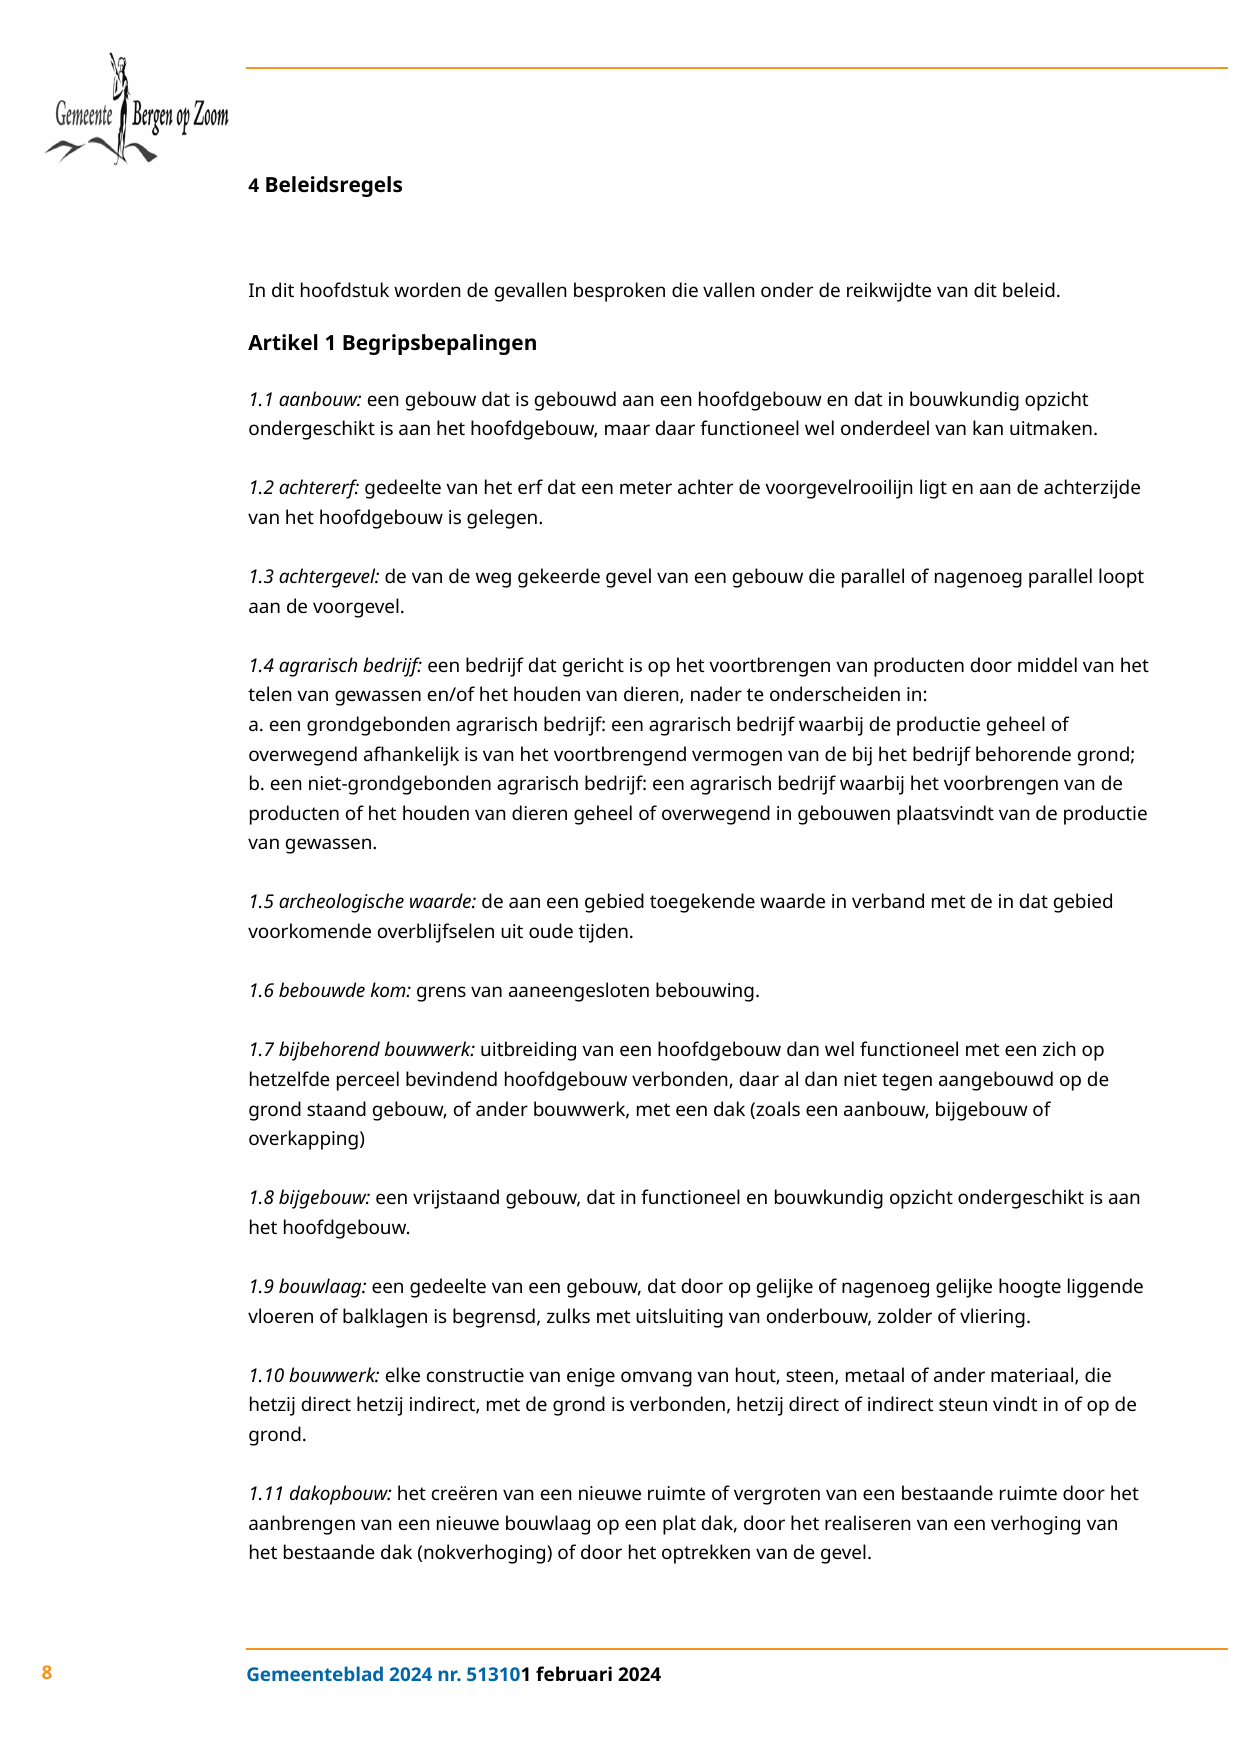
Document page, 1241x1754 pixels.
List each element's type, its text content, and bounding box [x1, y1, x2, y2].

text 1.10 bouwwerk: elke constructie van enige omvang van hout, steen, metaal of ander materiaal, die hetzij direct hetzij indirect, met de grond is verbonden, hetzij direct of indirect steun vindt in of op de grond. [248, 1362, 1152, 1447]
text 4 Beleidsregels [248, 170, 1152, 198]
text Artikel 1 Begripsbepalingen [248, 328, 1152, 356]
text 1.8 bijgebouw: een vrijstaand gebouw, dat in functioneel en bouwkundig opzicht ondergeschikt is aan het hoofdgebouw. [248, 1184, 1152, 1240]
text 1.5 archeologische waarde: de aan een gebied toegekende waarde in verband met de in dat gebied voorkomende overblijfselen uit oude tijden. [248, 889, 1152, 944]
text In dit hoofdstuk worden de gevallen besproken die vallen onder de reikwijdte van dit beleid. [248, 277, 1152, 303]
text 1.3 achtergevel: de van de weg gekeerde gevel van een gebouw die parallel of nagenoeg parallel loopt aan de voorgevel. [248, 563, 1152, 618]
text a. een grondgebonden agrarisch bedrijf: een agrarisch bedrijf waarbij de productie geheel of overwegend afhankelijk is van het voortbrengend vermogen van de bij het bedrijf behorende grond; [248, 711, 1152, 766]
text 1.9 bouwlaag: een gedeelte van een gebouw, dat door op gelijke of nagenoeg gelijke hoogte liggende vloeren of balklagen is begrensd, zulks met uitsluiting van onderbouw, zolder of vliering. [248, 1273, 1152, 1328]
picture [41, 47, 231, 172]
text 1.7 bijbehorend bouwwerk: uitbreiding van een hoofdgebouw dan wel functioneel met een zich op hetzelfde perceel bevindend hoofdgebouw verbonden, daar al dan niet tegen aangebouwd op de grond staand gebouw, of ander bouwwerk, met een dak (zoals een aanbouw, bijgebouw of overkapping) [248, 1037, 1152, 1151]
text 1.4 agrarisch bedrijf: een bedrijf dat gericht is op het voortbrengen van producten door middel van het telen van gewassen en/of het houden van dieren, nader te onderscheiden in: [248, 652, 1152, 707]
text 1.6 bebouwde kom: grens van aaneengesloten bebouwing. [248, 977, 1152, 1003]
text 1.2 achtererf: gedeelte van het erf dat een meter achter de voorgevelrooilijn ligt en aan de achterzijde van het hoofdgebouw is gelegen. [248, 474, 1152, 530]
text 1.11 dakopbouw: het creëren van een nieuwe ruimte of vergroten van een bestaande ruimte door het aanbrengen van een nieuwe bouwlaag op een plat dak, door het realiseren van een verhoging van het bestaande dak (nokverhoging) of door het optrekken van de gevel. [248, 1480, 1152, 1565]
text b. een niet-grondgebonden agrarisch bedrijf: een agrarisch bedrijf waarbij het voorbrengen van de producten of het houden van dieren geheel of overwegend in gebouwen plaatsvindt van de productie van gewassen. [248, 770, 1152, 855]
text 1.1 aanbouw: een gebouw dat is gebouwd aan een hoofdgebouw en dat in bouwkundig opzicht ondergeschikt is aan het hoofdgebouw, maar daar functioneel wel onderdeel van kan uitmaken. [248, 386, 1152, 441]
